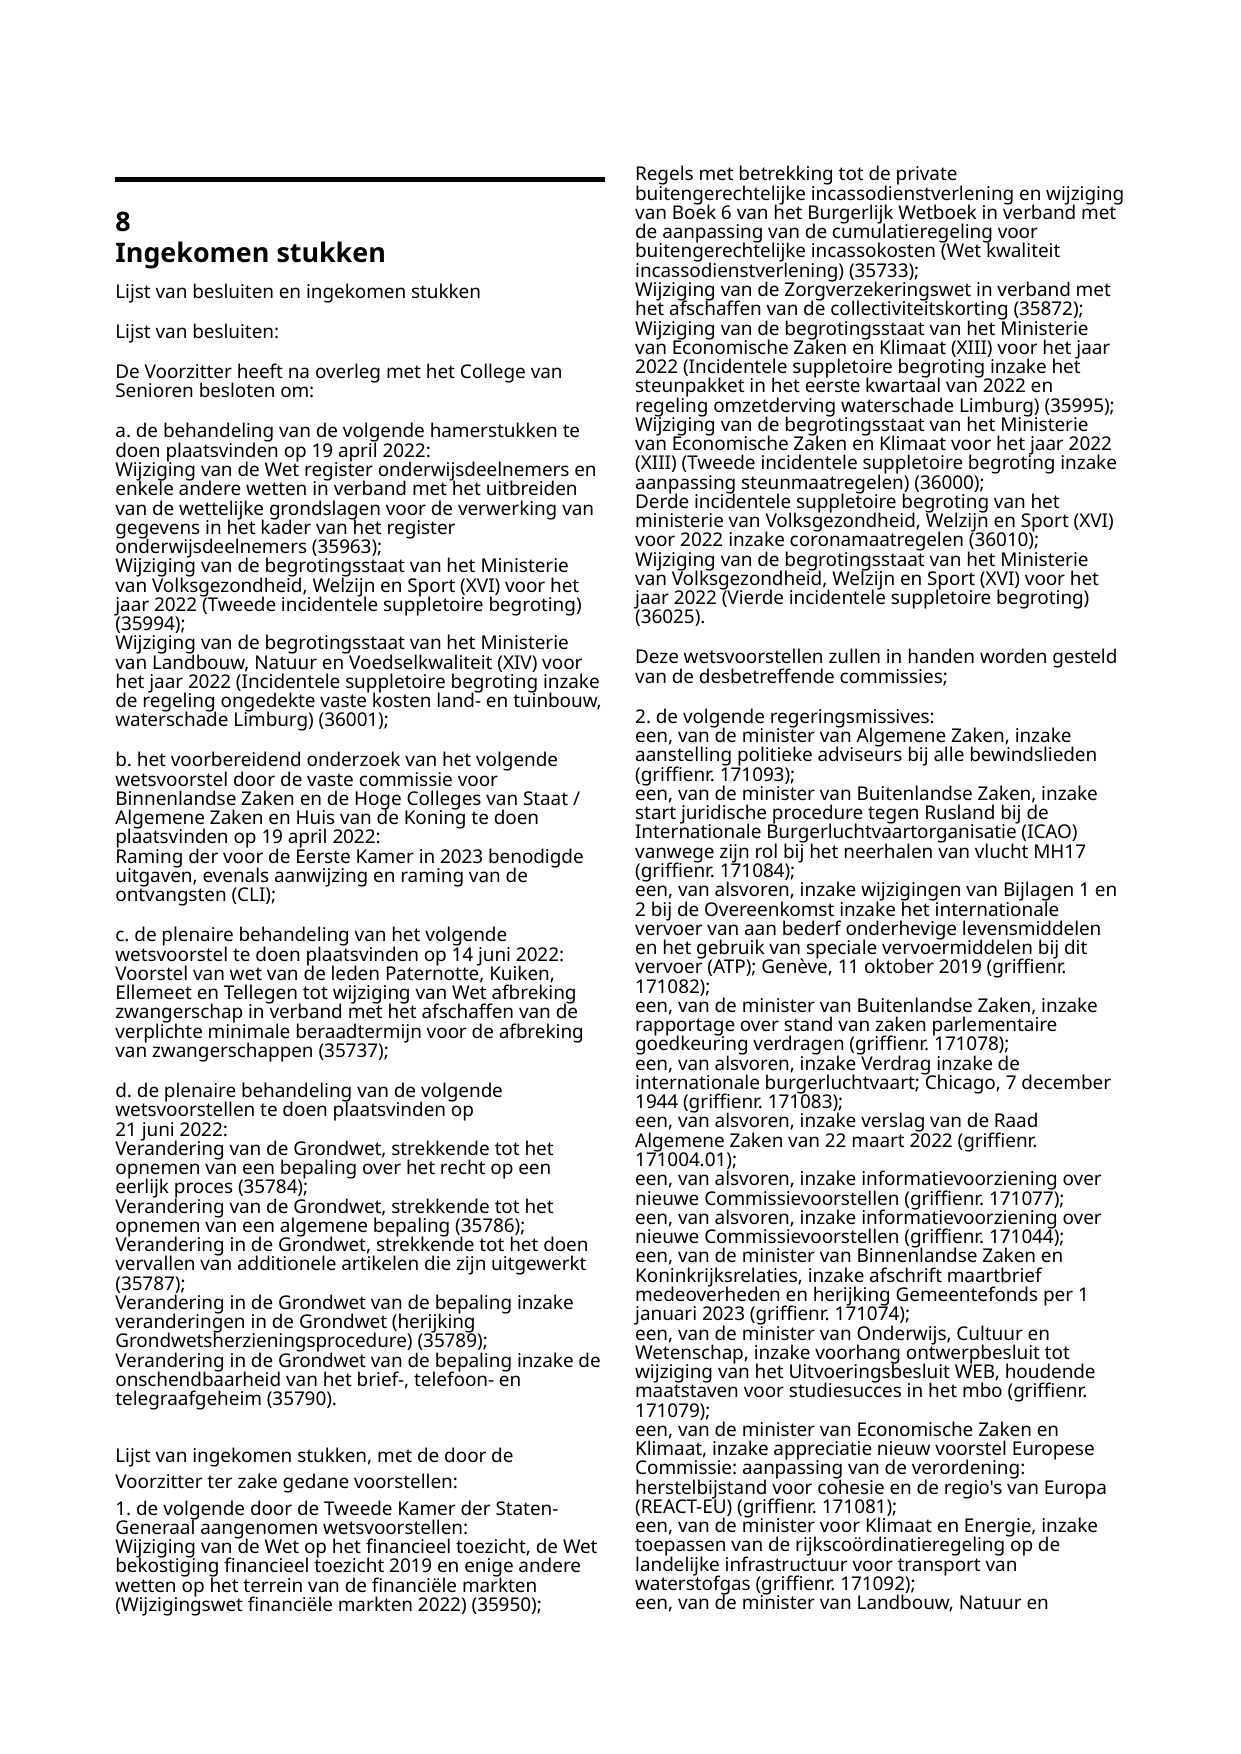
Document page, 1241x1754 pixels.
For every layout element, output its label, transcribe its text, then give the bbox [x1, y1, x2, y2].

text Lijst van ingekomen stukken, met de door de Voorzitter ter zake gedane voorstellen: [115, 1442, 605, 1493]
text Regels met betrekking tot de private buitengerechtelijke incassodienstverlening en wijziging van Boek 6 van het Burgerlijk Wetboek in verband met de aanpassing van de cumulatieregeling voor buitengerechtelijke incassokosten (Wet kwaliteit incassodienstverlening) (35733); [635, 165, 1125, 281]
text Derde incidentele suppletoire begroting van het ministerie van Volksgezondheid, Welzijn en Sport (XVI) voor 2022 inzake coronamaatregelen (36010); [635, 493, 1125, 551]
text d. de plenaire behandeling van de volgende wetsvoorstellen te doen plaatsvinden op [115, 1082, 605, 1121]
text Lijst van besluiten: [115, 323, 605, 342]
text Wijziging van de begrotingsstaat van het Ministerie van Volksgezondheid, Welzijn en Sport (XVI) voor het jaar 2022 (Vierde incidentele suppletoire begroting) (36025). [635, 551, 1125, 628]
text Wijziging van de Wet op het financieel toezicht, de Wet bekostiging financieel toezicht 2019 en enige andere wetten op het terrein van de financiële markten (Wijzigingswet financiële markten 2022) (35950); [115, 1538, 605, 1615]
text een, van de minister voor Klimaat en Energie, inzake toepassen van de rijkscoördinatieregeling op de landelijke infrastructuur voor transport van waterstofgas (griffienr. 171092); [635, 1517, 1125, 1594]
text een, van de minister van Binnenlandse Zaken en Koninkrijksrelaties, inzake afschrift maartbrief medeoverheden en herijking Gemeentefonds per 1 januari 2023 (griffienr. 171074); [635, 1247, 1125, 1324]
text 1. de volgende door de Tweede Kamer der Staten-Generaal aangenomen wetsvoorstellen: [115, 1499, 605, 1538]
text een, van de minister van Buitenlandse Zaken, inzake start juridische procedure tegen Rusland bij de Internationale Burgerluchtvaartorganisatie (ICAO) vanwege zijn rol bij het neerhalen van vlucht MH17 (griffienr. 171084); [635, 785, 1125, 881]
text Verandering in de Grondwet van de bepaling inzake de onschendbaarheid van het brief-, telefoon- en telegraafgeheim (35790). [115, 1352, 605, 1409]
text een, van alsvoren, inzake verslag van de Raad Algemene Zaken van 22 maart 2022 (griffienr. 171004.01); [635, 1112, 1125, 1170]
text De Voorzitter heeft na overleg met het College van Senioren besloten om: [115, 363, 605, 402]
text 8 [115, 203, 605, 239]
text Deze wetsvoorstellen zullen in handen worden gesteld van de desbetreffende commissies; [635, 648, 1125, 687]
text een, van de minister van Economische Zaken en Klimaat, inzake appreciatie nieuw voorstel Europese Commissie: aanpassing van de verordening: herstelbijstand voor cohesie en de regio's van Europa (REACT-EU) (griffienr. 171081); [635, 1421, 1125, 1517]
text Lijst van besluiten en ingekomen stukken [115, 283, 605, 302]
text een, van de minister van Algemene Zaken, inzake aanstelling politieke adviseurs bij alle bewindslieden (griffienr. 171093); [635, 727, 1125, 785]
text Verandering in de Grondwet, strekkende tot het doen vervallen van additionele artikelen die zijn uitgewerkt (35787); [115, 1236, 605, 1294]
text een, van alsvoren, inzake informatievoorziening over nieuwe Commissievoorstellen (griffienr. 171077); [635, 1170, 1125, 1209]
text Wijziging van de begrotingsstaat van het Ministerie van Landbouw, Natuur en Voedselkwaliteit (XIV) voor het jaar 2022 (Incidentele suppletoire begroting inzake de regeling ongedekte vaste kosten land- en tuinbouw, waterschade Limburg) (36001); [115, 634, 605, 731]
text een, van de minister van Onderwijs, Cultuur en Wetenschap, inzake voorhang ontwerpbesluit tot wijziging van het Uitvoeringsbesluit WEB, houdende maatstaven voor studiesucces in het mbo (griffienr. 171079); [635, 1324, 1125, 1421]
text Wijziging van de Zorgverzekeringswet in verband met het afschaffen van de collectiviteitskorting (35872); [635, 281, 1125, 319]
text Wijziging van de Wet register onderwijsdeelnemers en enkele andere wetten in verband met het uitbreiden van de wettelijke grondslagen voor de verwerking van gegevens in het kader van het register onderwijsdeelnemers (35963); [115, 461, 605, 557]
text een, van alsvoren, inzake Verdrag inzake de internationale burgerluchtvaart; Chicago, 7 december 1944 (griffienr. 171083); [635, 1055, 1125, 1112]
text 21 juni 2022: [115, 1121, 605, 1140]
text 2. de volgende regeringsmissives: [635, 708, 1125, 727]
text Voorstel van wet van de leden Paternotte, Kuiken, Ellemeet en Tellegen tot wijziging van Wet afbreking zwangerschap in verband met het afschaffen van de verplichte minimale beraadtermijn voor de afbreking van zwangerschappen (35737); [115, 965, 605, 1061]
text een, van de minister van Landbouw, Natuur en [635, 1594, 1125, 1613]
text b. het voorbereidend onderzoek van het volgende wetsvoorstel door de vaste commissie voor Binnenlandse Zaken en de Hoge Colleges van Staat / Algemene Zaken en Huis van de Koning te doen plaatsvinden op 19 april 2022: [115, 751, 605, 848]
text Wijziging van de begrotingsstaat van het Ministerie van Economische Zaken en Klimaat voor het jaar 2022 (XIII) (Tweede incidentele suppletoire begroting inzake aanpassing steunmaatregelen) (36000); [635, 416, 1125, 493]
text Ingekomen stukken [115, 239, 605, 283]
text Wijziging van de begrotingsstaat van het Ministerie van Economische Zaken en Klimaat (XIII) voor het jaar 2022 (Incidentele suppletoire begroting inzake het steunpakket in het eerste kwartaal van 2022 en regeling omzetderving waterschade Limburg) (35995); [635, 319, 1125, 416]
text Wijziging van de begrotingsstaat van het Ministerie van Volksgezondheid, Welzijn en Sport (XVI) voor het jaar 2022 (Tweede incidentele suppletoire begroting) (35994); [115, 557, 605, 634]
text a. de behandeling van de volgende hamerstukken te doen plaatsvinden op 19 april 2022: [115, 422, 605, 461]
text Verandering in de Grondwet van de bepaling inzake veranderingen in de Grondwet (herijking Grondwetsherzieningsprocedure) (35789); [115, 1294, 605, 1352]
text Verandering van de Grondwet, strekkende tot het opnemen van een algemene bepaling (35786); [115, 1198, 605, 1236]
text Verandering van de Grondwet, strekkende tot het opnemen van een bepaling over het recht op een eerlijk proces (35784); [115, 1140, 605, 1198]
text een, van de minister van Buitenlandse Zaken, inzake rapportage over stand van zaken parlementaire goedkeuring verdragen (griffienr. 171078); [635, 997, 1125, 1055]
text een, van alsvoren, inzake wijzigingen van Bijlagen 1 en 2 bij de Overeenkomst inzake het internationale vervoer van aan bederf onderhevige levensmiddelen en het gebruik van speciale vervoermiddelen bij dit vervoer (ATP); Genève, 11 oktober 2019 (griffienr. 171082); [635, 881, 1125, 997]
text een, van alsvoren, inzake informatievoorziening over nieuwe Commissievoorstellen (griffienr. 171044); [635, 1209, 1125, 1247]
text c. de plenaire behandeling van het volgende wetsvoorstel te doen plaatsvinden op 14 juni 2022: [115, 926, 605, 965]
text Raming der voor de Eerste Kamer in 2023 benodigde uitgaven, evenals aanwijzing en raming van de ontvangsten (CLI); [115, 848, 605, 906]
